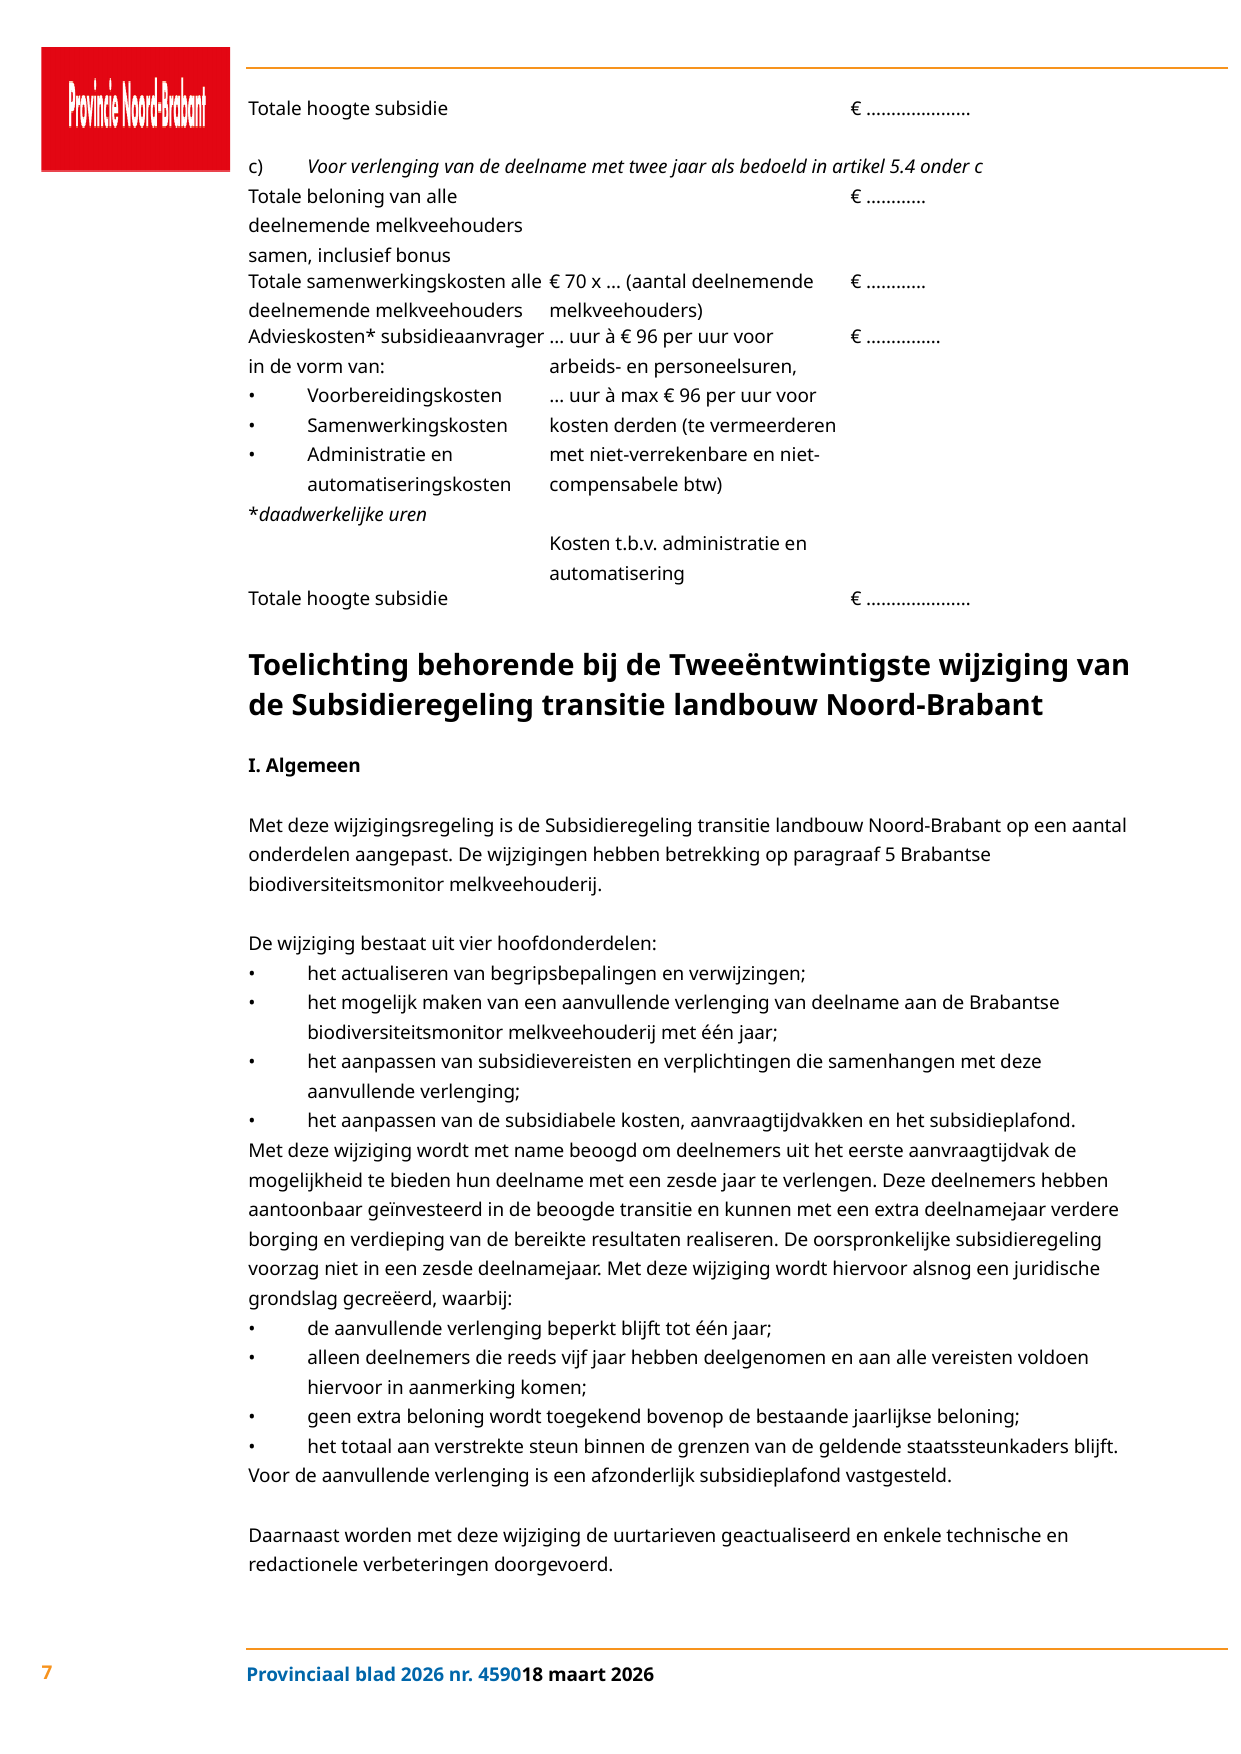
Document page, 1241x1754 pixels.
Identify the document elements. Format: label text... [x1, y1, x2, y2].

table_cell € 70 x … (aantal deelnemende melkveehouders) [549, 268, 850, 323]
text Daarnaast worden met deze wijziging de uurtarieven geactualiseerd en enkele technische en redactionele verbeteringen doorgevoerd. [248, 1522, 1152, 1577]
text I. Algemeen [248, 753, 1152, 778]
table_cell … uur à € 96 per uur voor arbeids- en personeelsuren, … uur à max € 96 per uur voor kosten derden (te vermeerderen met niet-verrekenbare en niet-compensabele btw) Kosten t.b.v. administratie en automatisering [549, 323, 850, 586]
text Toelichting behorende bij de Tweeëntwintigste wijziging van de Subsidieregeling transitie landbouw Noord-Brabant [248, 644, 1152, 723]
table_cell [549, 586, 850, 611]
list het actualiseren van begripsbepalingen en verwijzingen; [248, 960, 1152, 986]
list de aanvullende verlenging beperkt blijft tot één jaar; [248, 1315, 1152, 1341]
list het mogelijk maken van een aanvullende verlenging van deelname aan de Brabantse biodiversiteitsmonitor melkveehouderij met één jaar; [248, 989, 1152, 1045]
text Voor de aanvullende verlenging is een afzonderlijk subsidieplafond vastgesteld. [248, 1463, 1152, 1488]
table_cell € …………… [850, 323, 1152, 586]
table_cell Totale hoogte subsidie [248, 586, 549, 611]
table_header [549, 183, 850, 268]
list Voor verlenging van de deelname met twee jaar als bedoeld in artikel 5.4 onder c [248, 153, 1152, 179]
table_header Totale beloning van alle deelnemende melkveehouders samen, inclusief bonus [248, 183, 549, 268]
list geen extra beloning wordt toegekend bovenop de bestaande jaarlijkse beloning; [248, 1403, 1152, 1429]
list het aanpassen van de subsidiabele kosten, aanvraagtijdvakken en het subsidieplafond. [248, 1108, 1152, 1133]
table_header € ………… [850, 183, 1152, 268]
text De wijziging bestaat uit vier hoofdonderdelen: [248, 930, 1152, 956]
picture [41, 47, 231, 172]
table_cell € ………………… [850, 586, 1152, 611]
list alleen deelnemers die reeds vijf jaar hebben deelgenomen en aan alle vereisten voldoen hiervoor in aanmerking komen; [248, 1344, 1152, 1400]
text Met deze wijzigingsregeling is de Subsidieregeling transitie landbouw Noord-Brabant op een aantal onderdelen aangepast. De wijzigingen hebben betrekking op paragraaf 5 Brabantse biodiversiteitsmonitor melkveehouderij. [248, 812, 1152, 897]
table_cell [549, 95, 850, 121]
table_cell Advieskosten* subsidieaanvrager in de vorm van: Voorbereidingskosten Samenwerkingskosten Administratie en automatiseringskosten *daadwerkelijke uren [248, 323, 549, 586]
text Met deze wijziging wordt met name beoogd om deelnemers uit het eerste aanvraagtijdvak de mogelijkheid te bieden hun deelname met een zesde jaar te verlengen. Deze deelnemers hebben aantoonbaar geïnvesteerd in de beoogde transitie en kunnen met een extra deelnamejaar verdere borging en verdieping van de bereikte resultaten realiseren. De oorspronkelijke subsidieregeling voorzag niet in een zesde deelnamejaar. Met deze wijziging wordt hiervoor alsnog een juridische grondslag gecreëerd, waarbij: [248, 1137, 1152, 1311]
table_cell Totale samenwerkingskosten alle deelnemende melkveehouders [248, 268, 549, 323]
list het aanpassen van subsidievereisten en verplichtingen die samenhangen met deze aanvullende verlenging; [248, 1048, 1152, 1104]
list het totaal aan verstrekte steun binnen de grenzen van de geldende staatssteunkaders blijft. [248, 1433, 1152, 1459]
table_cell Totale hoogte subsidie [248, 95, 549, 121]
table_cell € ………………… [850, 95, 1152, 121]
table_cell € ………… [850, 268, 1152, 323]
